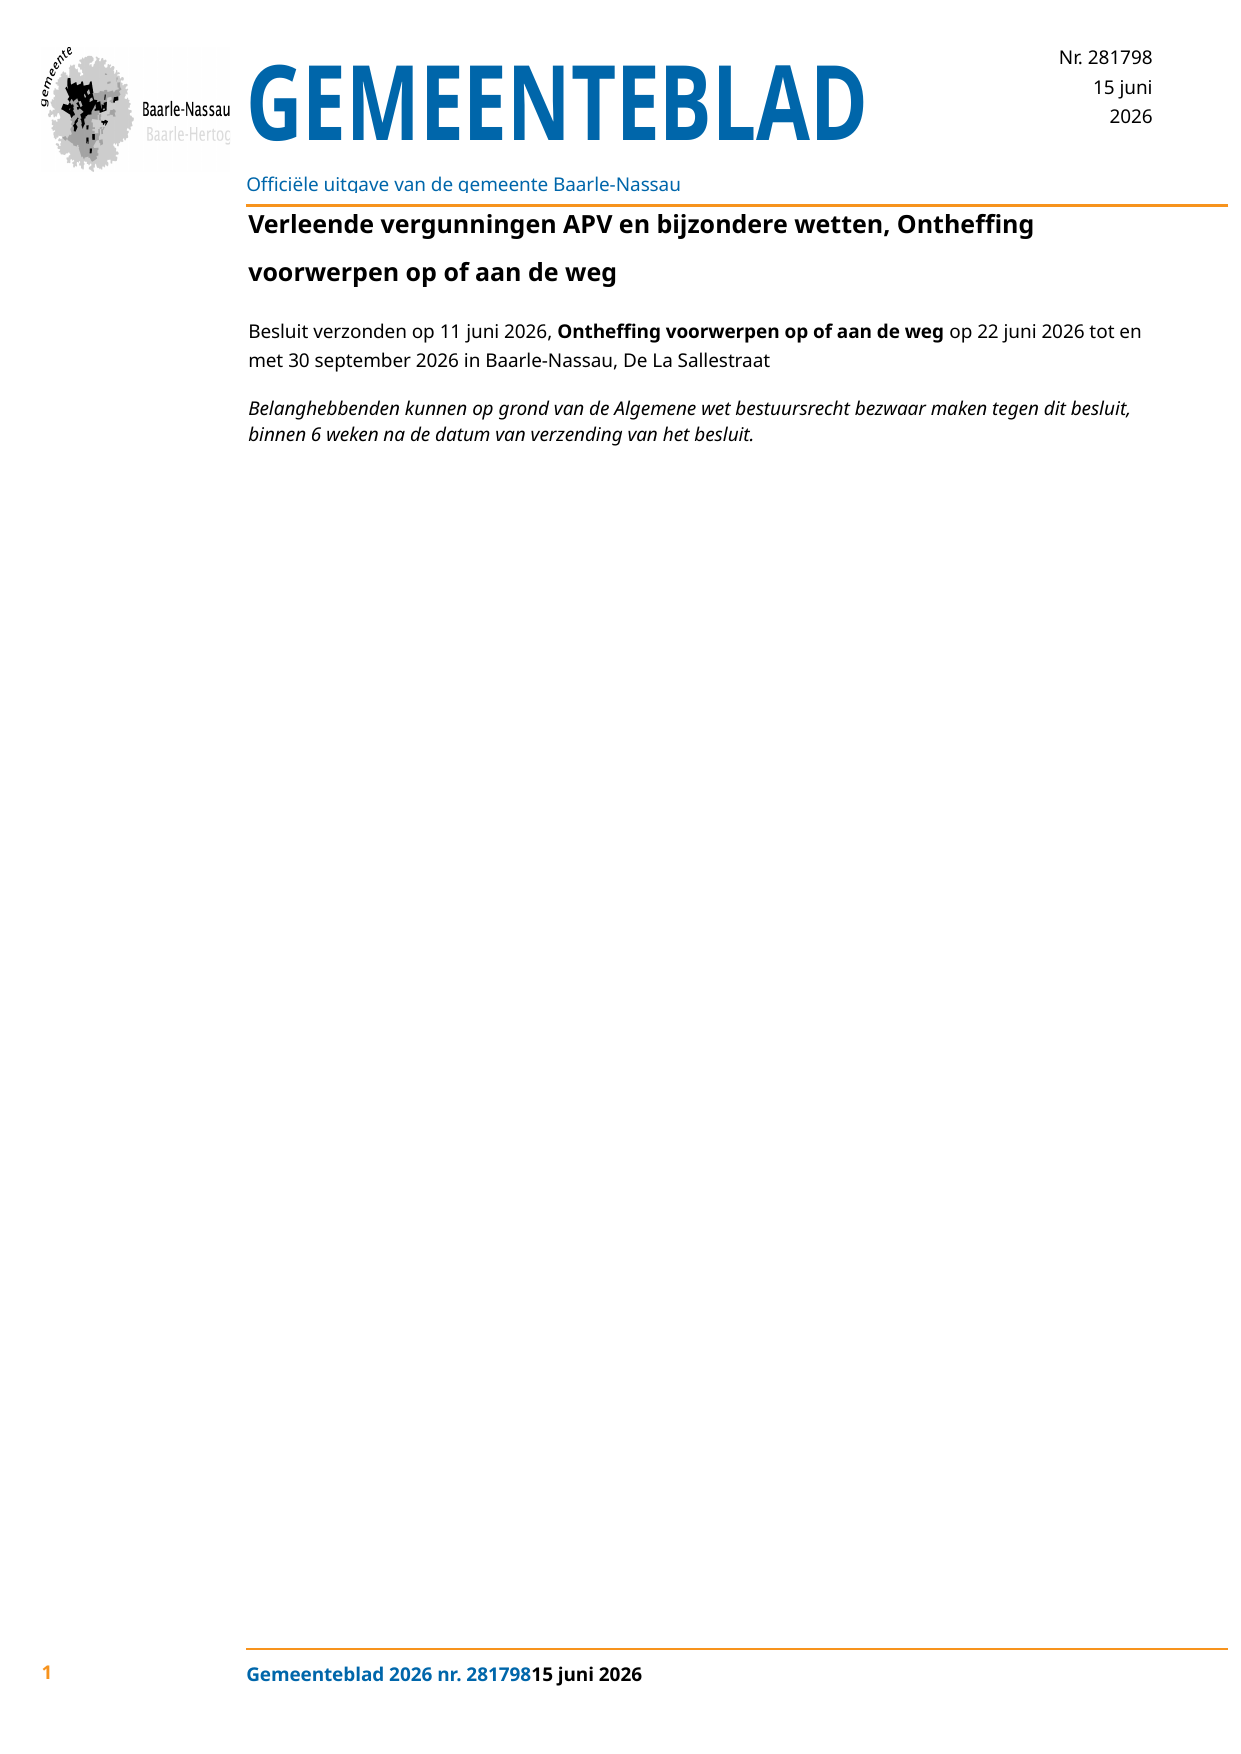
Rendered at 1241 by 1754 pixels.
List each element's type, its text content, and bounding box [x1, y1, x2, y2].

text Besluit verzonden op 11 juni 2026, Ontheffing voorwerpen op of aan de weg op 22 juni 2026 tot en met 30 september 2026 in Baarle-Nassau, De La Sallestraat [248, 318, 1152, 373]
text Verleende vergunningen APV en bijzondere wetten, Ontheffing voorwerpen op of aan de weg [248, 207, 1152, 288]
text Belanghebbenden kunnen op grond van de Algemene wet bestuursrecht bezwaar maken tegen dit besluit, binnen 6 weken na de datum van verzending van het besluit. [248, 395, 1152, 447]
picture [41, 47, 231, 172]
